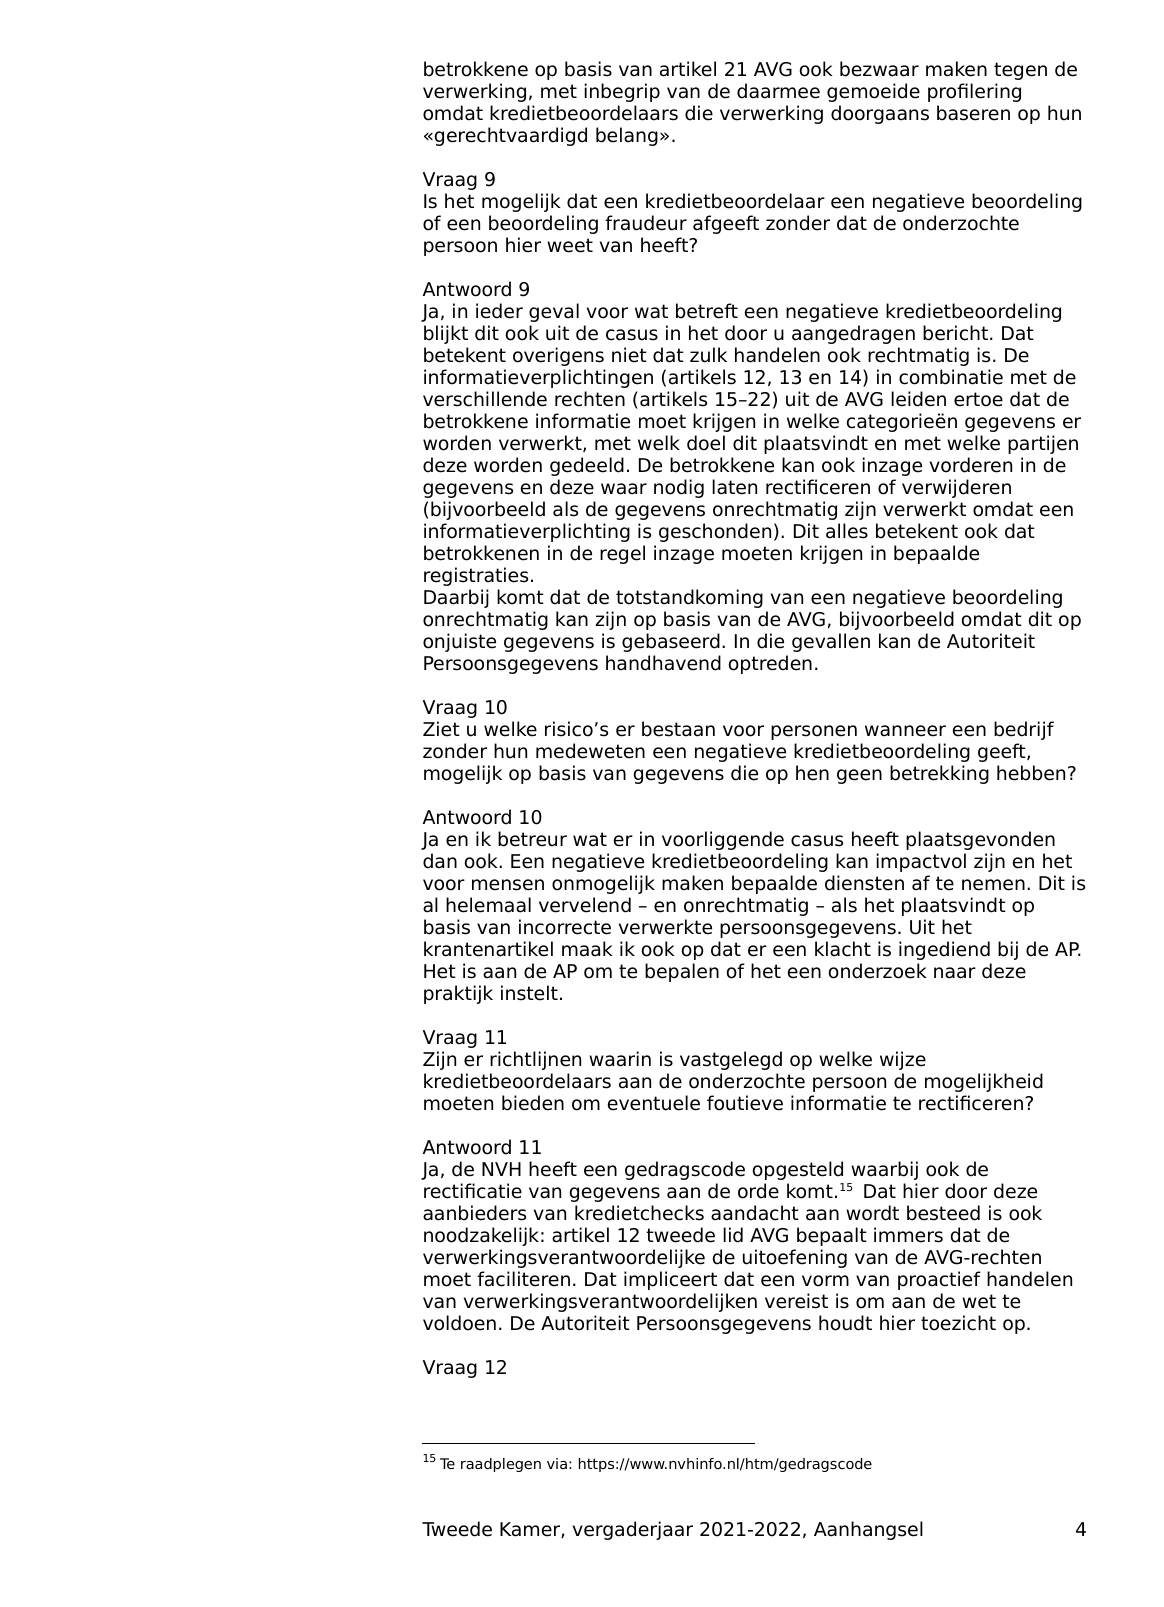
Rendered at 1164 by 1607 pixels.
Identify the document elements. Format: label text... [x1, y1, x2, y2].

text Vraag 12 [422, 1357, 1087, 1379]
text betrokkene op basis van artikel 21 AVG ook bezwaar maken tegen de verwerking, met inbegrip van de daarmee gemoeide profilering omdat kredietbeoordelaars die verwerking doorgaans baseren op hun «gerechtvaardigd belang». [422, 59, 1087, 147]
text Antwoord 10 [422, 807, 1087, 829]
text Antwoord 11 [422, 1137, 1087, 1159]
text Vraag 10 [422, 697, 1087, 719]
text Te raadplegen via: https://www.nvhinfo.nl/htm/gedragscode [422, 1452, 1087, 1474]
text Ziet u welke risico’s er bestaan voor personen wanneer een bedrijf zonder hun medeweten een negatieve kredietbeoordeling geeft, mogelijk op basis van gegevens die op hen geen betrekking hebben? [422, 719, 1087, 785]
text Vraag 9 [422, 169, 1087, 191]
text Ja, in ieder geval voor wat betreft een negatieve kredietbeoordeling blijkt dit ook uit de casus in het door u aangedragen bericht. Dat betekent overigens niet dat zulk handelen ook rechtmatig is. De informatieverplichtingen (artikels 12, 13 en 14) in combinatie met de verschillende rechten (artikels 15–22) uit de AVG leiden ertoe dat de betrokkene informatie moet krijgen in welke categorieën gegevens er worden verwerkt, met welk doel dit plaatsvindt en met welke partijen deze worden gedeeld. De betrokkene kan ook inzage vorderen in de gegevens en deze waar nodig laten rectificeren of verwijderen (bijvoorbeeld als de gegevens onrechtmatig zijn verwerkt omdat een informatieverplichting is geschonden). Dit alles betekent ook dat betrokkenen in de regel inzage moeten krijgen in bepaalde registraties. [422, 301, 1087, 587]
text Ja, de NVH heeft een gedragscode opgesteld waarbij ook de rectificatie van gegevens aan de orde komt. Dat hier door deze aanbieders van kredietchecks aandacht aan wordt besteed is ook noodzakelijk: artikel 12 tweede lid AVG bepaalt immers dat de verwerkingsverantwoordelijke de uitoefening van de AVG-rechten moet faciliteren. Dat impliceert dat een vorm van proactief handelen van verwerkingsverantwoordelijken vereist is om aan de wet te voldoen. De Autoriteit Persoonsgegevens houdt hier toezicht op. [422, 1159, 1087, 1335]
text Is het mogelijk dat een kredietbeoordelaar een negatieve beoordeling of een beoordeling fraudeur afgeeft zonder dat de onderzochte persoon hier weet van heeft? [422, 191, 1087, 257]
text Zijn er richtlijnen waarin is vastgelegd op welke wijze kredietbeoordelaars aan de onderzochte persoon de mogelijkheid moeten bieden om eventuele foutieve informatie te rectificeren? [422, 1049, 1087, 1115]
text Antwoord 9 [422, 279, 1087, 301]
text Vraag 11 [422, 1027, 1087, 1049]
text Daarbij komt dat de totstandkoming van een negatieve beoordeling onrechtmatig kan zijn op basis van de AVG, bijvoorbeeld omdat dit op onjuiste gegevens is gebaseerd. In die gevallen kan de Autoriteit Persoonsgegevens handhavend optreden. [422, 587, 1087, 675]
text Ja en ik betreur wat er in voorliggende casus heeft plaatsgevonden dan ook. Een negatieve kredietbeoordeling kan impactvol zijn en het voor mensen onmogelijk maken bepaalde diensten af te nemen. Dit is al helemaal vervelend – en onrechtmatig – als het plaatsvindt op basis van incorrecte verwerkte persoonsgegevens. Uit het krantenartikel maak ik ook op dat er een klacht is ingediend bij de AP. Het is aan de AP om te bepalen of het een onderzoek naar deze praktijk instelt. [422, 829, 1087, 1005]
